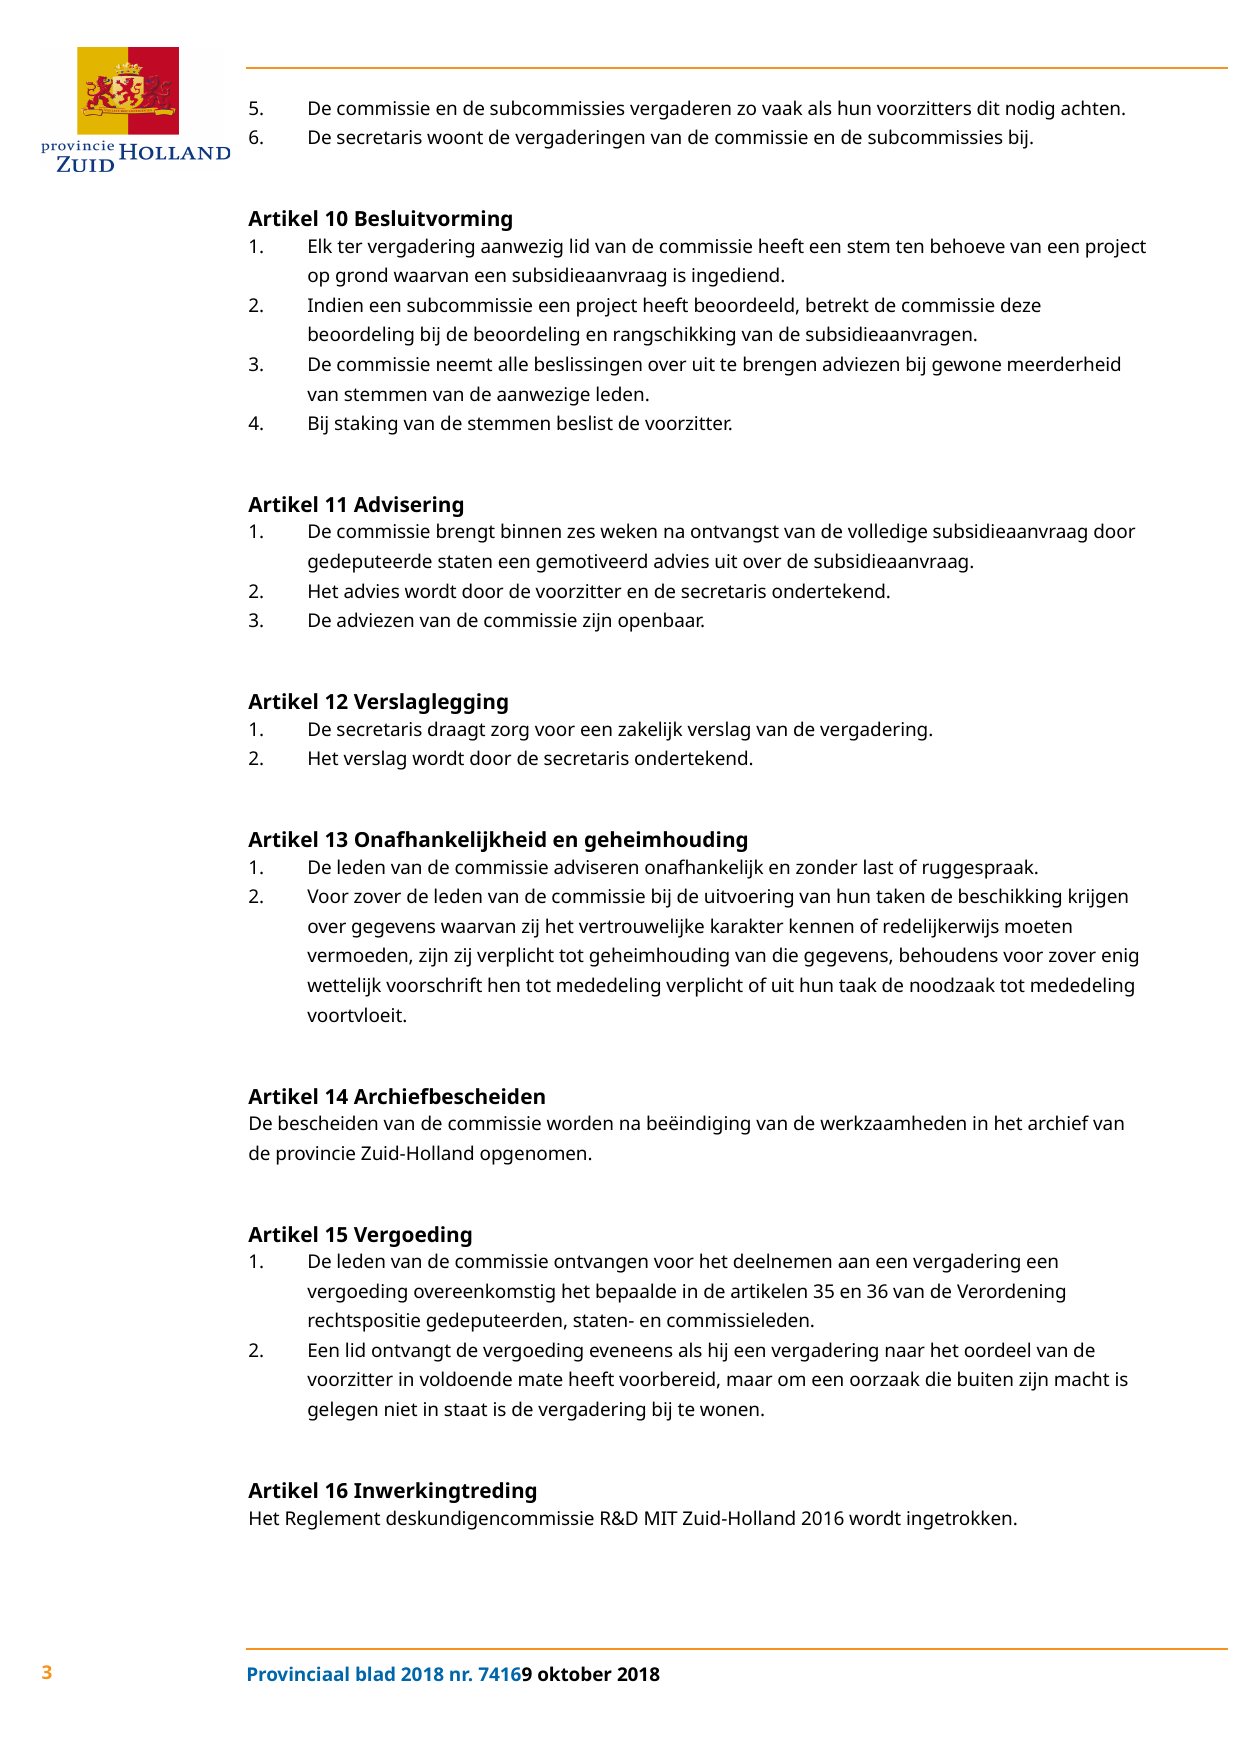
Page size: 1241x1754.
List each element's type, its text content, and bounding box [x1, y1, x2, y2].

list De commissie brengt binnen zes weken na ontvangst van de volledige subsidieaanvraag door gedeputeerde staten een gemotiveerd advies uit over de subsidieaanvraag. [248, 519, 1152, 574]
text Artikel 12 Verslaglegging [248, 687, 1152, 716]
list De leden van de commissie ontvangen voor het deelnemen aan een vergadering een vergoeding overeenkomstig het bepaalde in de artikelen 35 en 36 van de Verordening rechtspositie gedeputeerden, staten- en commissieleden. [248, 1248, 1152, 1333]
text Artikel 16 Inwerkingtreding [248, 1476, 1152, 1505]
text Artikel 14 Archiefbescheiden [248, 1082, 1152, 1110]
picture [41, 47, 231, 172]
list Het advies wordt door de voorzitter en de secretaris ondertekend. [248, 578, 1152, 604]
list De commissie neemt alle beslissingen over uit te brengen adviezen bij gewone meerderheid van stemmen van de aanwezige leden. [248, 351, 1152, 406]
list De adviezen van de commissie zijn openbaar. [248, 607, 1152, 633]
text De bescheiden van de commissie worden na beëindiging van de werkzaamheden in het archief van de provincie Zuid-Holland opgenomen. [248, 1110, 1152, 1166]
list Bij staking van de stemmen beslist de voorzitter. [248, 410, 1152, 436]
list De secretaris woont de vergaderingen van de commissie en de subcommissies bij. [248, 124, 1152, 150]
list De secretaris draagt zorg voor een zakelijk verslag van de vergadering. [248, 716, 1152, 742]
list Indien een subcommissie een project heeft beoordeeld, betrekt de commissie deze beoordeling bij de beoordeling en rangschikking van de subsidieaanvragen. [248, 292, 1152, 347]
text Artikel 10 Besluitvorming [248, 204, 1152, 233]
list Elk ter vergadering aanwezig lid van de commissie heeft een stem ten behoeve van een project op grond waarvan een subsidieaanvraag is ingediend. [248, 233, 1152, 288]
list Een lid ontvangt de vergoeding eveneens als hij een vergadering naar het oordeel van de voorzitter in voldoende mate heeft voorbereid, maar om een oorzaak die buiten zijn macht is gelegen niet in staat is de vergadering bij te wonen. [248, 1337, 1152, 1422]
list Het verslag wordt door de secretaris ondertekend. [248, 746, 1152, 771]
text Artikel 11 Advisering [248, 490, 1152, 519]
list De leden van de commissie adviseren onafhankelijk en zonder last of ruggespraak. [248, 854, 1152, 880]
list Voor zover de leden van de commissie bij de uitvoering van hun taken de beschikking krijgen over gegevens waarvan zij het vertrouwelijke karakter kennen of redelijkerwijs moeten vermoeden, zijn zij verplicht tot geheimhouding van die gegevens, behoudens voor zover enig wettelijk voorschrift hen tot mededeling verplicht of uit hun taak de noodzaak tot mededeling voortvloeit. [248, 883, 1152, 1028]
text Artikel 13 Onafhankelijkheid en geheimhouding [248, 826, 1152, 854]
text Het Reglement deskundigencommissie R&D MIT Zuid-Holland 2016 wordt ingetrokken. [248, 1505, 1152, 1530]
list De commissie en de subcommissies vergaderen zo vaak als hun voorzitters dit nodig achten. [248, 95, 1152, 121]
text Artikel 15 Vergoeding [248, 1220, 1152, 1248]
